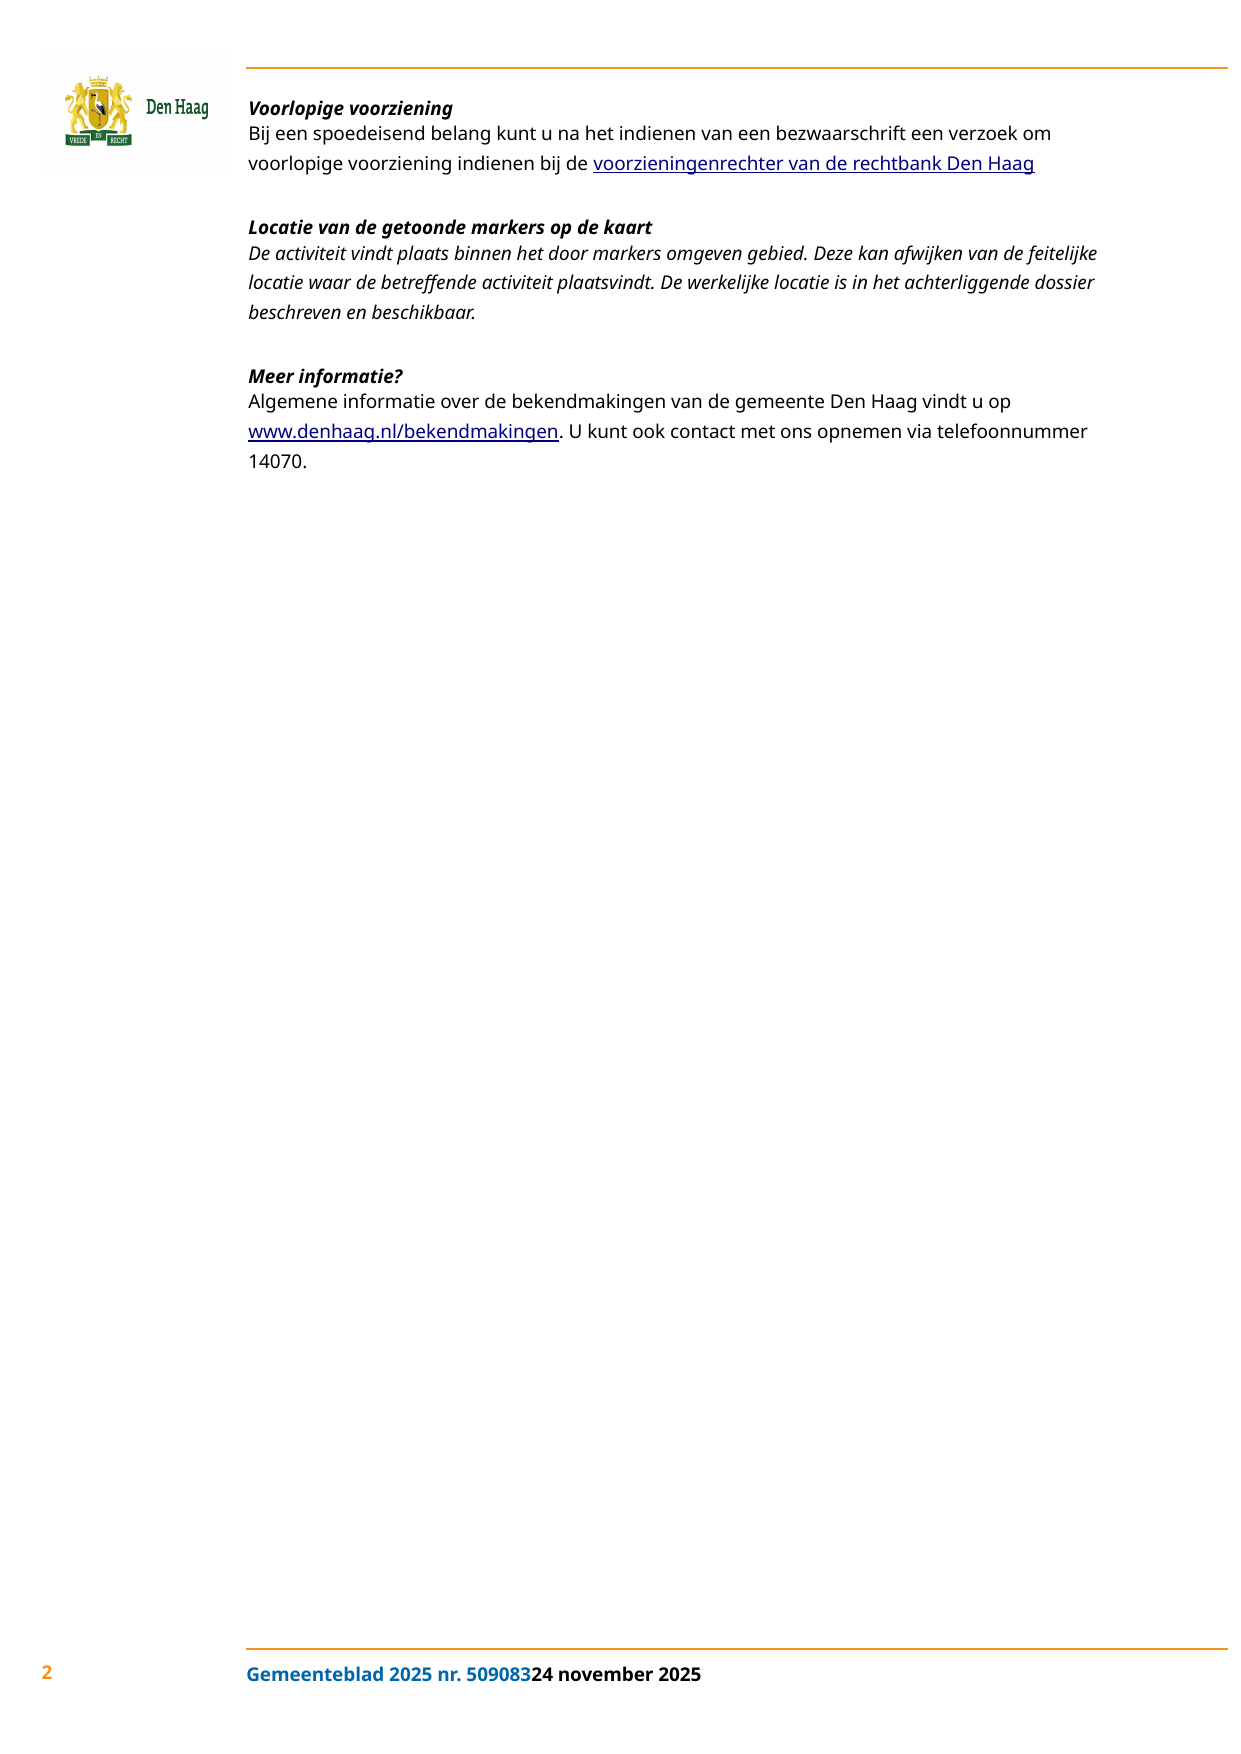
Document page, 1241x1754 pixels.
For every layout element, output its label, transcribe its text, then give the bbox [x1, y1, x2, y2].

text Bij een spoedeisend belang kunt u na het indienen van een bezwaarschrift een verzoek om voorlopige voorziening indienen bij de voorzieningenrechter van de rechtbank Den Haag [248, 121, 1152, 176]
text Locatie van de getoonde markers op de kaart [248, 214, 1152, 240]
text Voorlopige voorziening [248, 95, 1152, 121]
text Meer informatie? [248, 363, 1152, 389]
text Algemene informatie over de bekendmakingen van de gemeente Den Haag vindt u op www.denhaag.nl/bekendmakingen. U kunt ook contact met ons opnemen via telefoonnummer 14070. [248, 389, 1152, 473]
picture [41, 47, 231, 172]
text De activiteit vindt plaats binnen het door markers omgeven gebied. Deze kan afwijken van de feitelijke locatie waar de betreffende activiteit plaatsvindt. De werkelijke locatie is in het achterliggende dossier beschreven en beschikbaar. [248, 240, 1152, 325]
